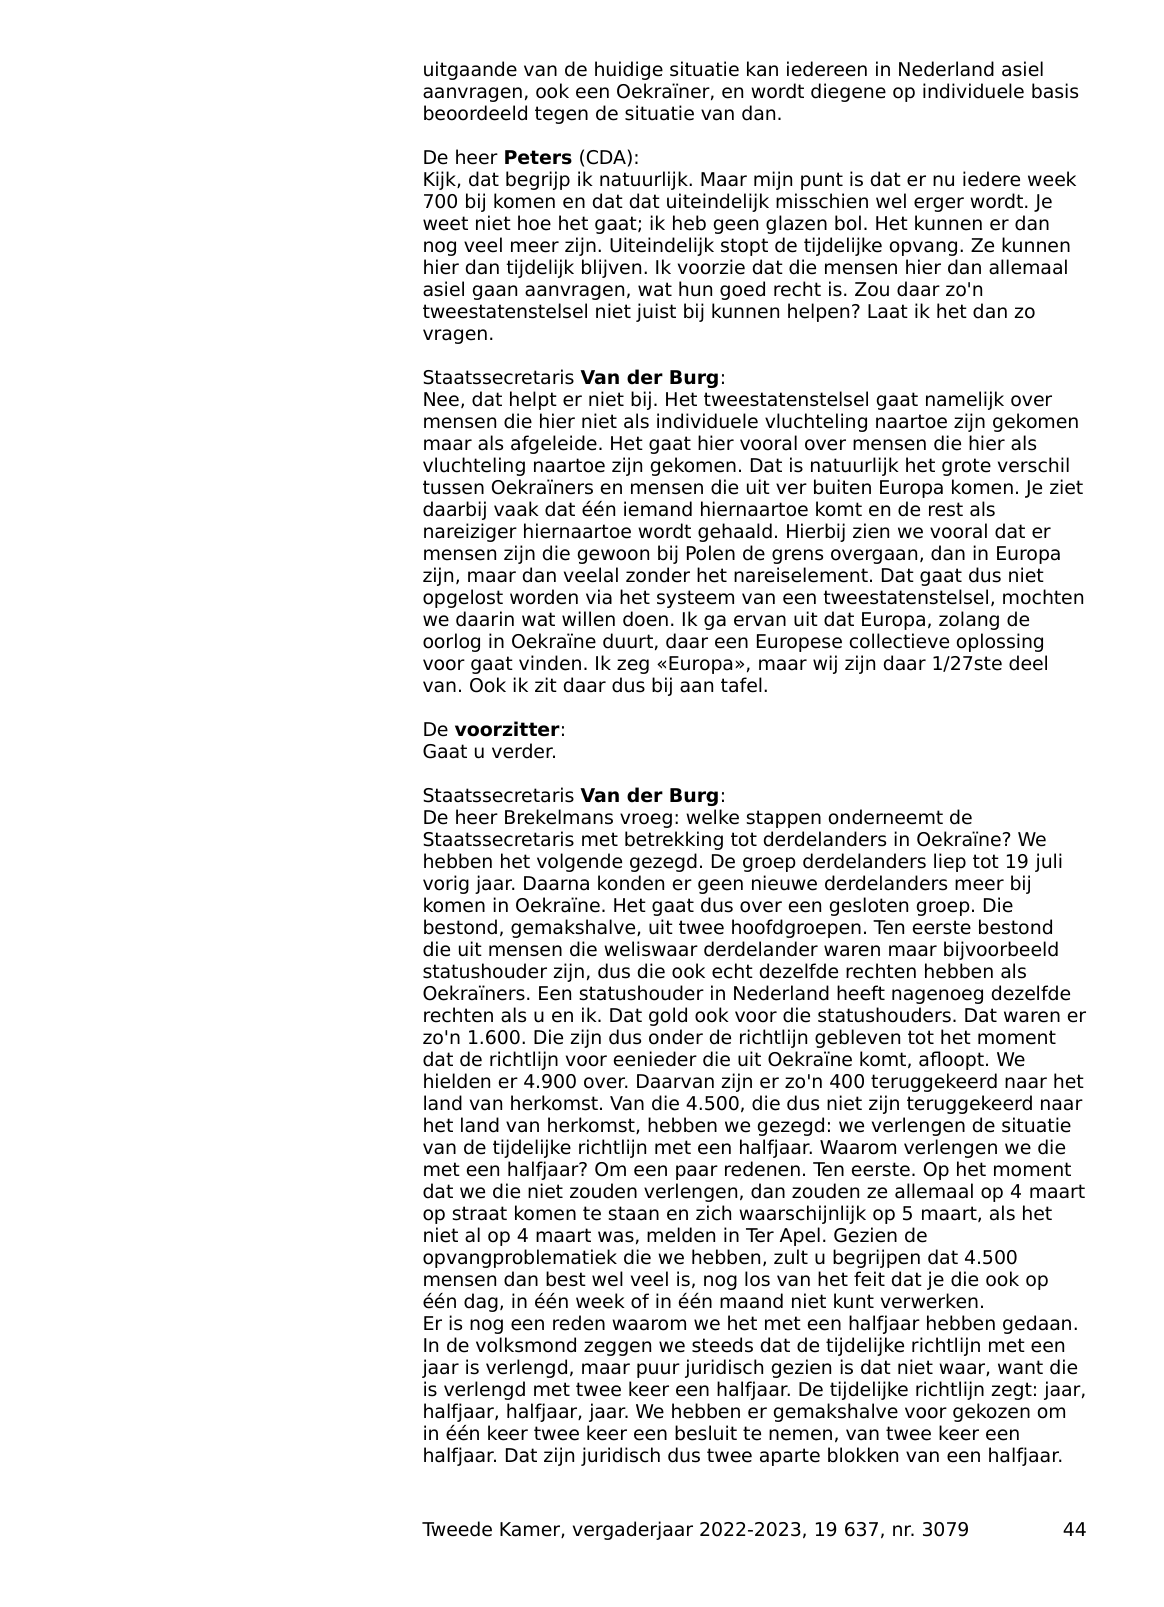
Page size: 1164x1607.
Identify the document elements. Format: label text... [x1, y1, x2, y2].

text De heer Brekelmans vroeg: welke stappen onderneemt de Staatssecretaris met betrekking tot derdelanders in Oekraïne? We hebben het volgende gezegd. De groep derdelanders liep tot 19 juli vorig jaar. Daarna konden er geen nieuwe derdelanders meer bij komen in Oekraïne. Het gaat dus over een gesloten groep. Die bestond, gemakshalve, uit twee hoofdgroepen. Ten eerste bestond die uit mensen die weliswaar derdelander waren maar bijvoorbeeld statushouder zijn, dus die ook echt dezelfde rechten hebben als Oekraïners. Een statushouder in Nederland heeft nagenoeg dezelfde rechten als u en ik. Dat gold ook voor die statushouders. Dat waren er zo'n 1.600. Die zijn dus onder de richtlijn gebleven tot het moment dat de richtlijn voor eenieder die uit Oekraïne komt, afloopt. We hielden er 4.900 over. Daarvan zijn er zo'n 400 teruggekeerd naar het land van herkomst. Van die 4.500, die dus niet zijn teruggekeerd naar het land van herkomst, hebben we gezegd: we verlengen de situatie van de tijdelijke richtlijn met een halfjaar. Waarom verlengen we die met een halfjaar? Om een paar redenen. Ten eerste. Op het moment dat we die niet zouden verlengen, dan zouden ze allemaal op 4 maart op straat komen te staan en zich waarschijnlijk op 5 maart, als het niet al op 4 maart was, melden in Ter Apel. Gezien de opvangproblematiek die we hebben, zult u begrijpen dat 4.500 mensen dan best wel veel is, nog los van het feit dat je die ook op één dag, in één week of in één maand niet kunt verwerken. [422, 807, 1087, 1313]
text Staatssecretaris Van der Burg: [422, 785, 1087, 807]
text Staatssecretaris Van der Burg: [422, 367, 1087, 389]
text uitgaande van de huidige situatie kan iedereen in Nederland asiel aanvragen, ook een Oekraïner, en wordt diegene op individuele basis beoordeeld tegen de situatie van dan. [422, 59, 1087, 125]
text Nee, dat helpt er niet bij. Het tweestatenstelsel gaat namelijk over mensen die hier niet als individuele vluchteling naartoe zijn gekomen maar als afgeleide. Het gaat hier vooral over mensen die hier als vluchteling naartoe zijn gekomen. Dat is natuurlijk het grote verschil tussen Oekraïners en mensen die uit ver buiten Europa komen. Je ziet daarbij vaak dat één iemand hiernaartoe komt en de rest als nareiziger hiernaartoe wordt gehaald. Hierbij zien we vooral dat er mensen zijn die gewoon bij Polen de grens overgaan, dan in Europa zijn, maar dan veelal zonder het nareiselement. Dat gaat dus niet opgelost worden via het systeem van een tweestatenstelsel, mochten we daarin wat willen doen. Ik ga ervan uit dat Europa, zolang de oorlog in Oekraïne duurt, daar een Europese collectieve oplossing voor gaat vinden. Ik zeg «Europa», maar wij zijn daar 1/27ste deel van. Ook ik zit daar dus bij aan tafel. [422, 389, 1087, 697]
text De heer Peters (CDA): [422, 147, 1087, 169]
text Er is nog een reden waarom we het met een halfjaar hebben gedaan. In de volksmond zeggen we steeds dat de tijdelijke richtlijn met een jaar is verlengd, maar puur juridisch gezien is dat niet waar, want die is verlengd met twee keer een halfjaar. De tijdelijke richtlijn zegt: jaar, halfjaar, halfjaar, jaar. We hebben er gemakshalve voor gekozen om in één keer twee keer een besluit te nemen, van twee keer een halfjaar. Dat zijn juridisch dus twee aparte blokken van een halfjaar. [422, 1313, 1087, 1467]
text Kijk, dat begrijp ik natuurlijk. Maar mijn punt is dat er nu iedere week 700 bij komen en dat dat uiteindelijk misschien wel erger wordt. Je weet niet hoe het gaat; ik heb geen glazen bol. Het kunnen er dan nog veel meer zijn. Uiteindelijk stopt de tijdelijke opvang. Ze kunnen hier dan tijdelijk blijven. Ik voorzie dat die mensen hier dan allemaal asiel gaan aanvragen, wat hun goed recht is. Zou daar zo'n tweestatenstelsel niet juist bij kunnen helpen? Laat ik het dan zo vragen. [422, 169, 1087, 345]
text Gaat u verder. [422, 741, 1087, 763]
text De voorzitter: [422, 719, 1087, 741]
